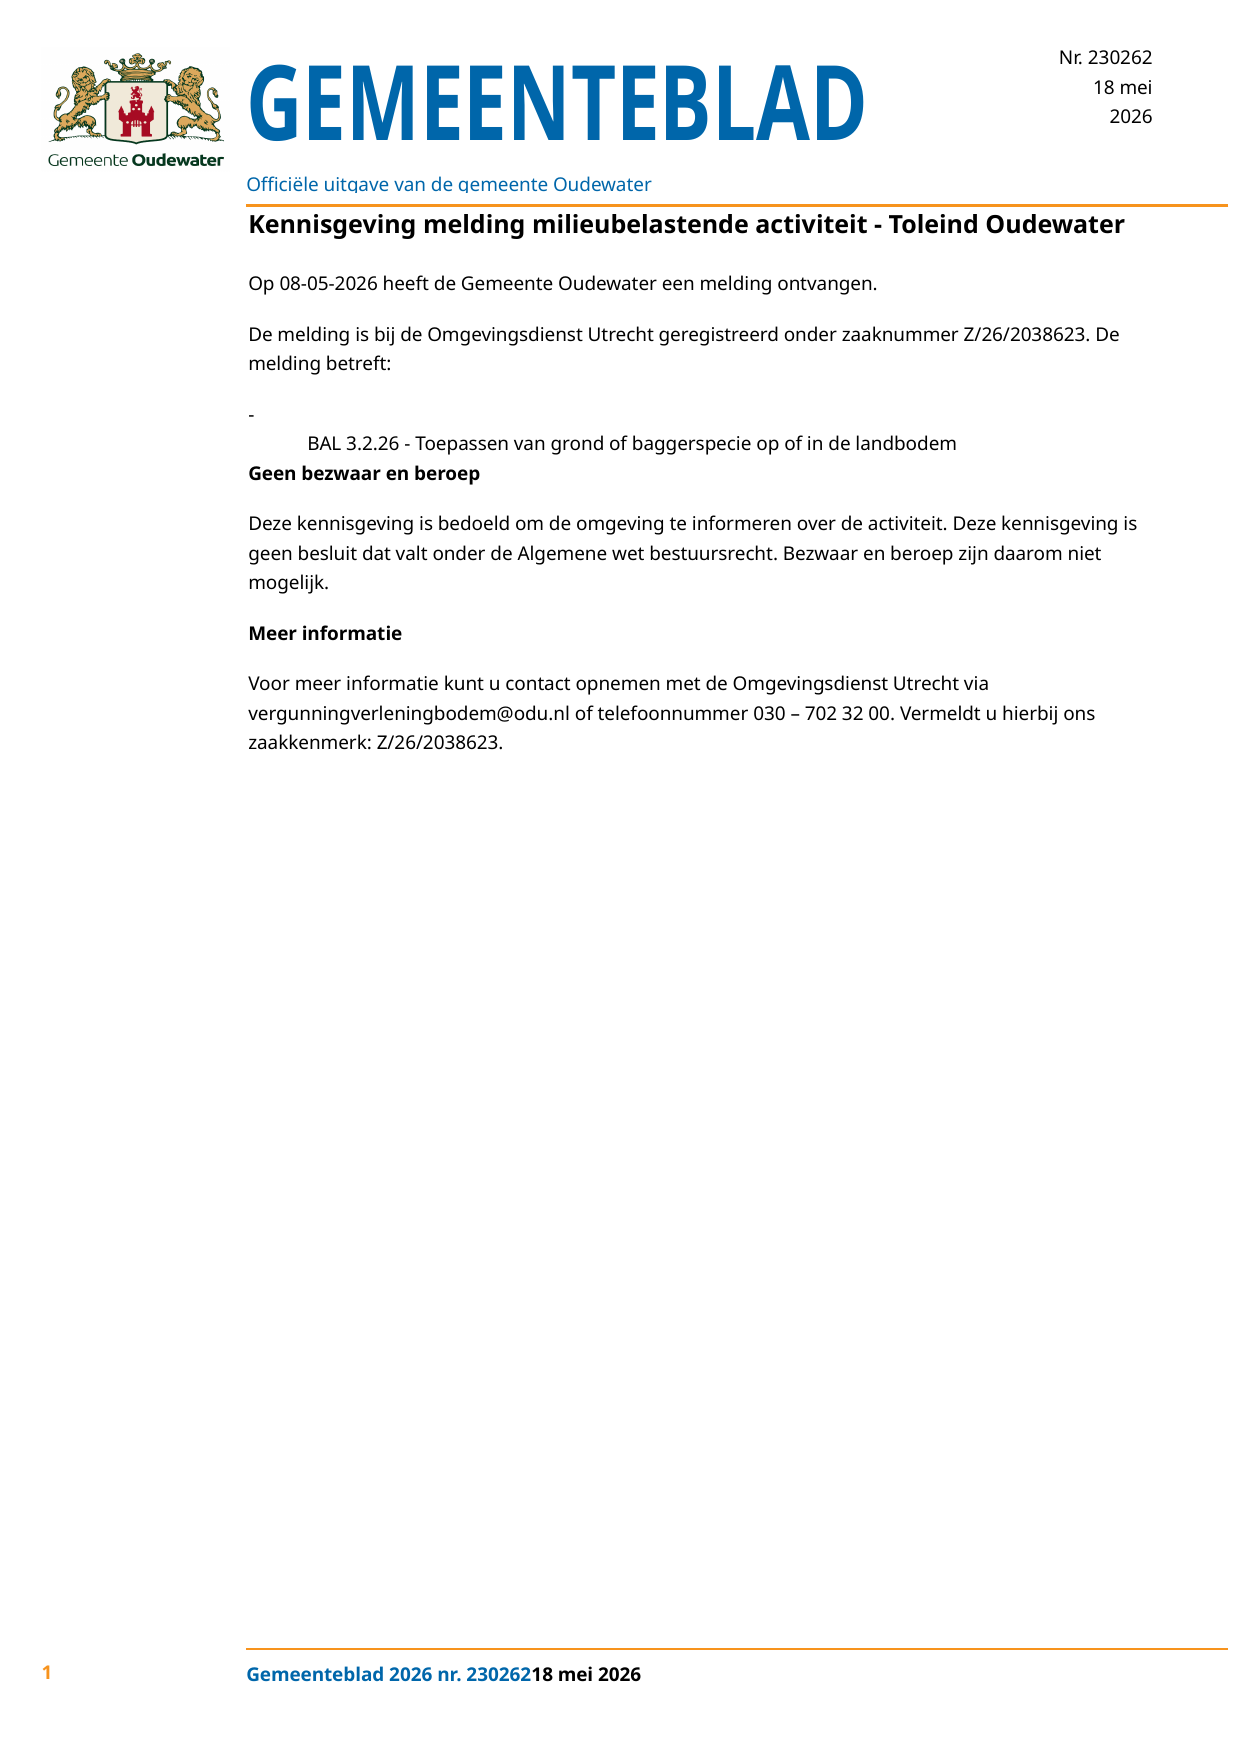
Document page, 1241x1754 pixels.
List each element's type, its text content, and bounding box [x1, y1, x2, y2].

list BAL 3.2.26 - Toepassen van grond of baggerspecie op of in de landbodem [248, 430, 1152, 456]
text Meer informatie [248, 620, 1152, 646]
text Geen bezwaar en beroep [248, 460, 1152, 486]
text Deze kennisgeving is bedoeld om de omgeving te informeren over de activiteit. Deze kennisgeving is geen besluit dat valt onder de Algemene wet bestuursrecht. Bezwaar en beroep zijn daarom niet mogelijk. [248, 510, 1152, 595]
text Voor meer informatie kunt u contact opnemen met de Omgevingsdienst Utrecht via vergunningverleningbodem@odu.nl of telefoonnummer 030 – 702 32 00. Vermeldt u hierbij ons zaakkenmerk: Z/26/2038623. [248, 670, 1152, 755]
picture [41, 47, 231, 172]
text Op 08-05-2026 heeft de Gemeente Oudewater een melding ontvangen. [248, 270, 1152, 296]
text Kennisgeving melding milieubelastende activiteit - Toleind Oudewater [248, 207, 1152, 241]
text De melding is bij de Omgevingsdienst Utrecht geregistreerd onder zaaknummer Z/26/2038623. De melding betreft: [248, 321, 1152, 376]
